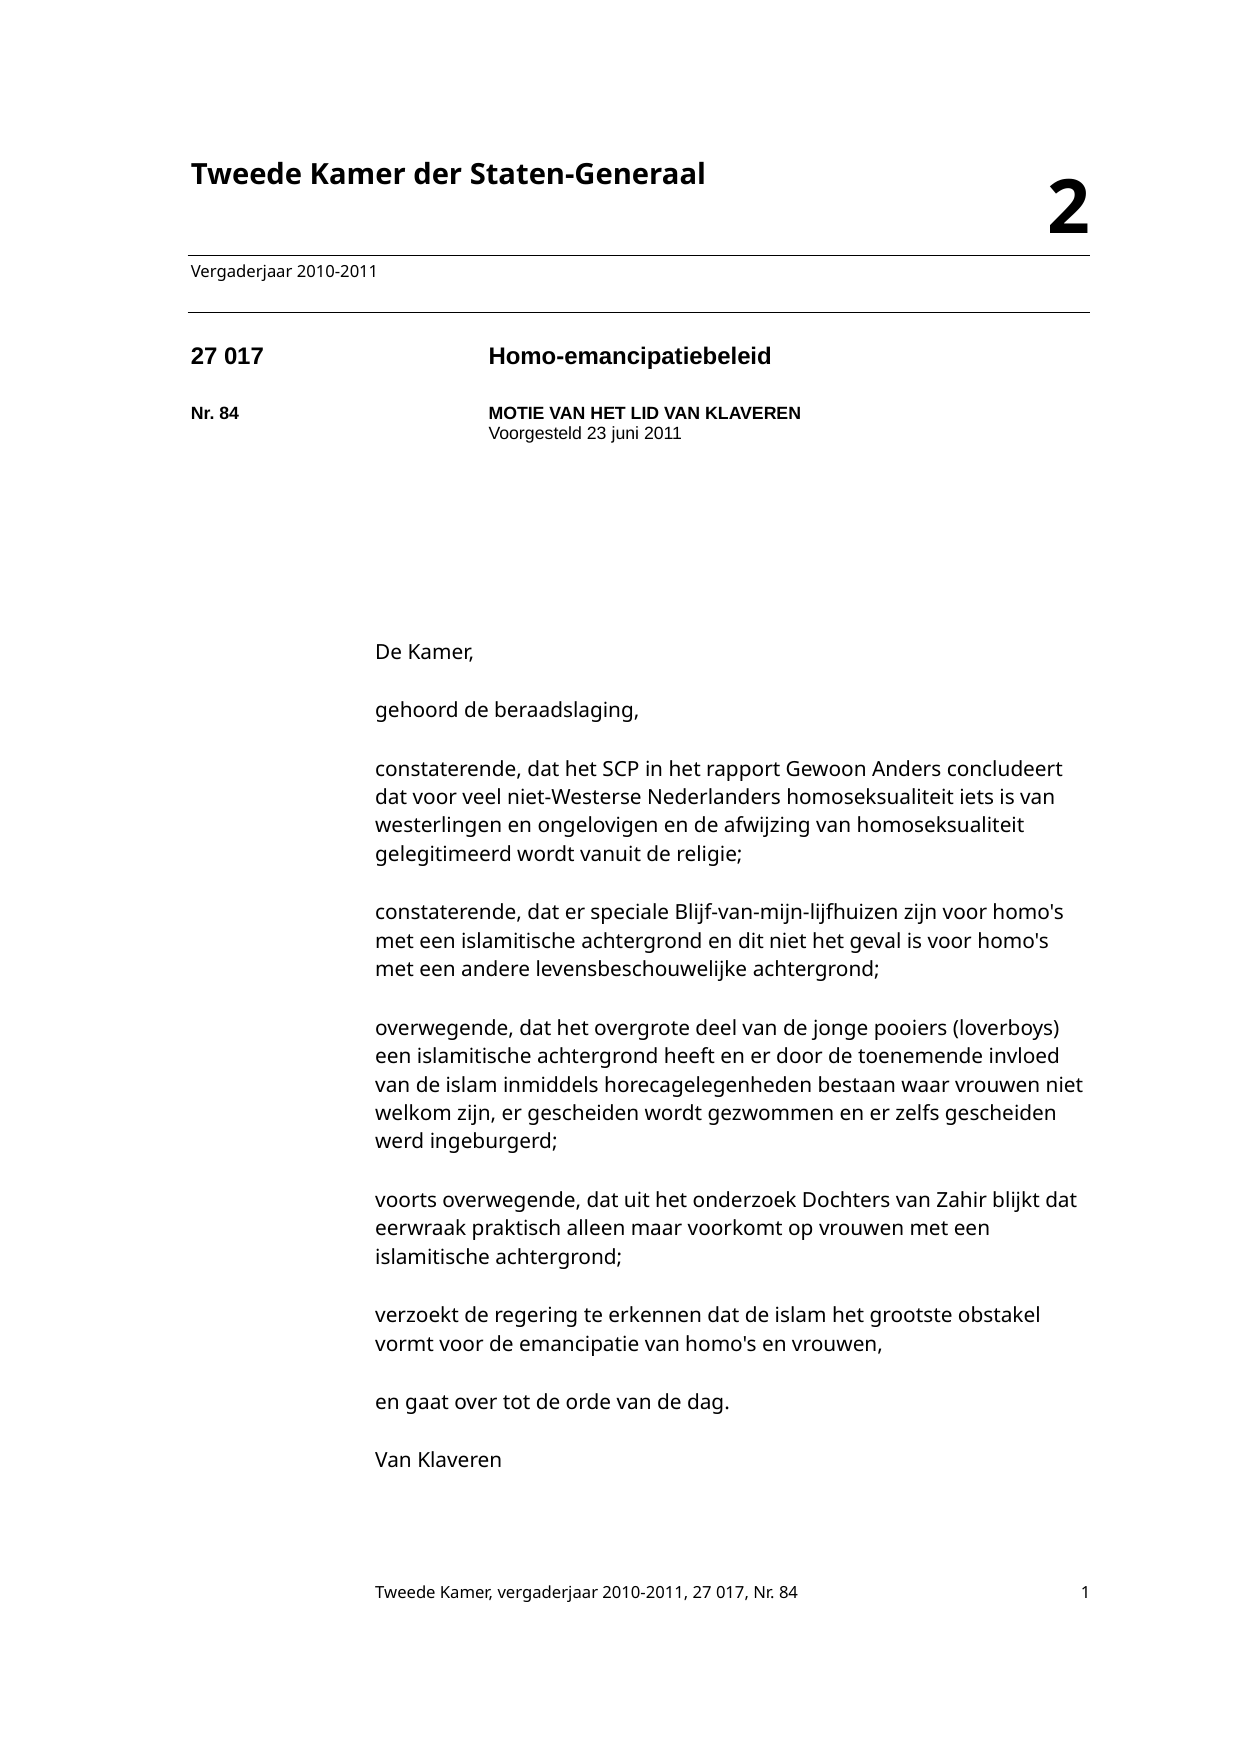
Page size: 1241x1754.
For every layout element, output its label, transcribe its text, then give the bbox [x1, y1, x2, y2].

text voorts overwegende, dat uit het onderzoek Dochters van Zahir blijkt dat eerwraak praktisch alleen maar voorkomt op vrouwen met een islamitische achtergrond; [375, 1185, 1090, 1270]
text en gaat over tot de orde van de dag. [375, 1387, 1090, 1416]
table_cell [485, 313, 1090, 339]
table_cell Vergaderjaar 2010-2011 [188, 256, 485, 312]
text constaterende, dat het SCP in het rapport Gewoon Anders concludeert dat voor veel niet-Westerse Nederlanders homoseksualiteit iets is van westerlingen en ongelovigen en de afwijzing van homoseksualiteit gelegitimeerd wordt vanuit de religie; [375, 754, 1090, 867]
text verzoekt de regering te erkennen dat de islam het grootste obstakel vormt voor de emancipatie van homo's en vrouwen, [375, 1300, 1090, 1357]
table_header 2 [910, 150, 1090, 255]
table_cell Nr. 84 [188, 399, 485, 518]
table_cell [485, 256, 1090, 312]
table_cell [188, 313, 485, 339]
text overwegende, dat het overgrote deel van de jonge pooiers (loverboys) een islamitische achtergrond heeft en er door de toenemende invloed van de islam inmiddels horecagelegenheden bestaan waar vrouwen niet welkom zijn, er gescheiden wordt gezwommen en er zelfs gescheiden werd ingeburgerd; [375, 1013, 1090, 1155]
text gehoord de beraadslaging, [375, 695, 1090, 724]
text Van Klaveren [375, 1446, 1090, 1474]
table_cell 27 017 [188, 339, 485, 399]
table_header Tweede Kamer der Staten-Generaal [188, 150, 909, 255]
table_cell MOTIE VAN HET LID VAN KLAVEREN Voorgesteld 23 juni 2011 [485, 399, 1090, 518]
text De Kamer, [375, 637, 1090, 665]
table_cell Homo-emancipatiebeleid [485, 339, 1090, 399]
text constaterende, dat er speciale Blijf-van-mijn-lijfhuizen zijn voor homo's met een islamitische achtergrond en dit niet het geval is voor homo's met een andere levensbeschouwelijke achtergrond; [375, 897, 1090, 983]
